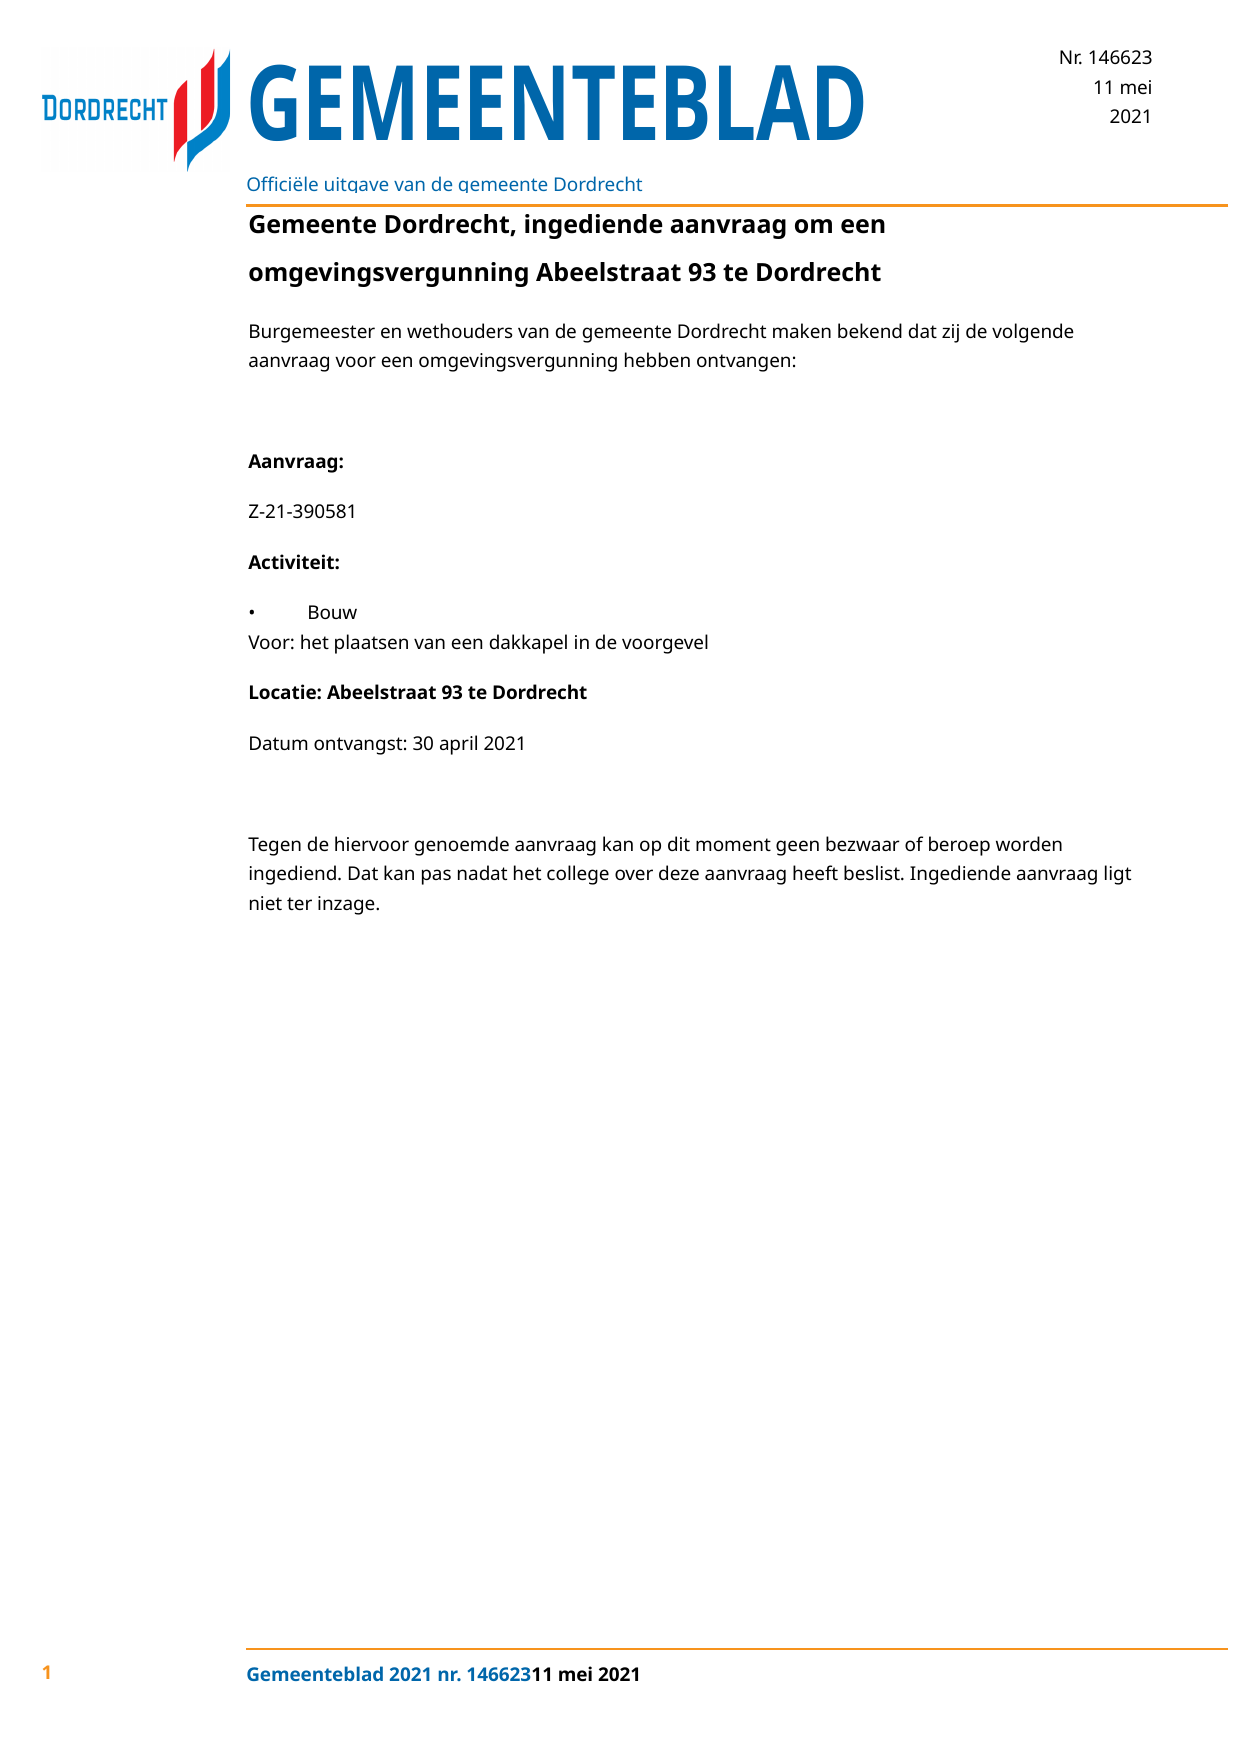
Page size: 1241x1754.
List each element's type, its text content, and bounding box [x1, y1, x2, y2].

text Activiteit: [248, 549, 1152, 575]
text Z-21-390581 [248, 499, 1152, 524]
text Datum ontvangst: 30 april 2021 [248, 730, 1152, 756]
text Aanvraag: [248, 448, 1152, 474]
text Tegen de hiervoor genoemde aanvraag kan op dit moment geen bezwaar of beroep worden ingediend. Dat kan pas nadat het college over deze aanvraag heeft beslist. Ingediende aanvraag ligt niet ter inzage. [248, 831, 1152, 916]
text Gemeente Dordrecht, ingediende aanvraag om een omgevingsvergunning Abeelstraat 93 te Dordrecht [248, 207, 1152, 288]
list Bouw [248, 599, 1152, 625]
text Burgemeester en wethouders van de gemeente Dordrecht maken bekend dat zij de volgende aanvraag voor een omgevingsvergunning hebben ontvangen: [248, 318, 1152, 373]
text Voor: het plaatsen van een dakkapel in de voorgevel [248, 629, 1152, 655]
picture [41, 47, 231, 172]
text Locatie: Abeelstraat 93 te Dordrecht [248, 679, 1152, 705]
